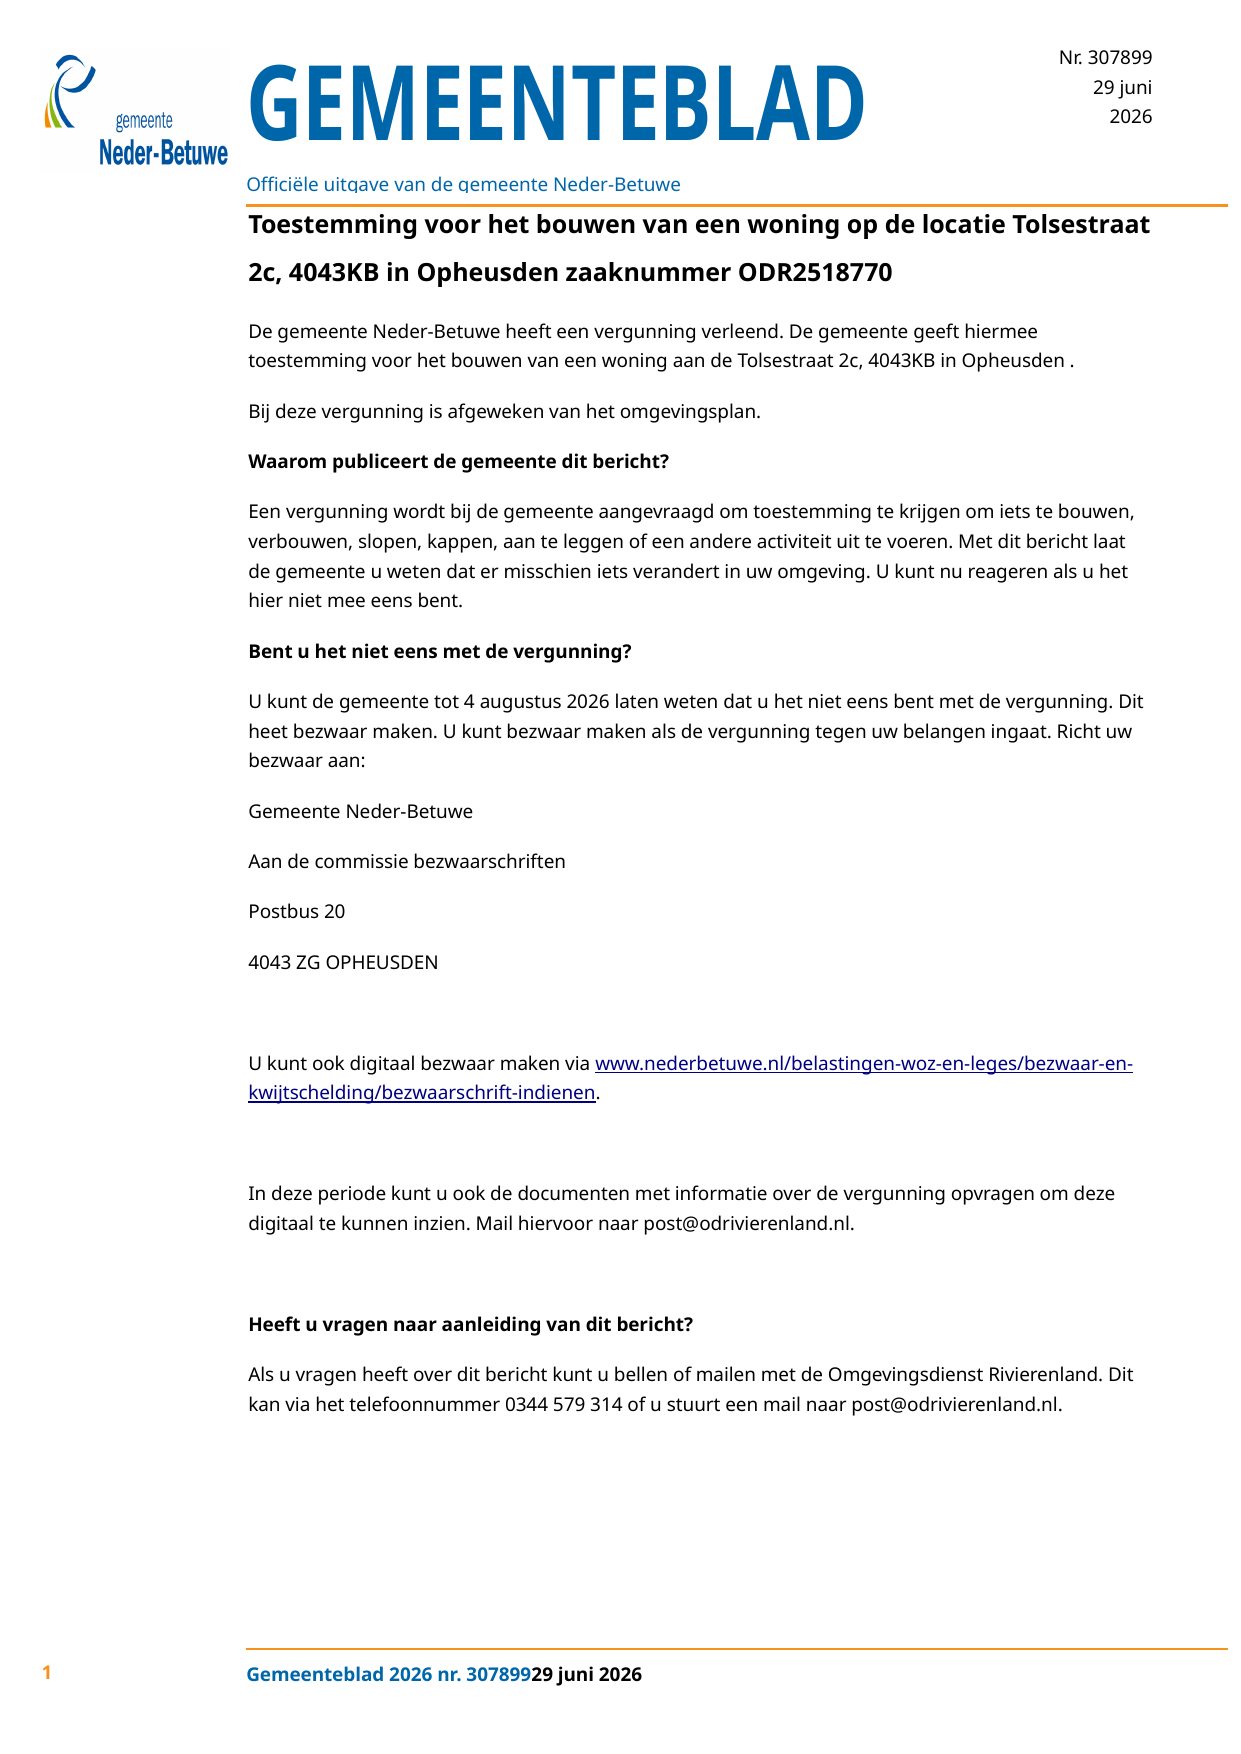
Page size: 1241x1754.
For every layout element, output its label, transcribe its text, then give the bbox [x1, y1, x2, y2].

text Gemeente Neder-Betuwe [248, 798, 1152, 824]
text De gemeente Neder-Betuwe heeft een vergunning verleend. De gemeente geeft hiermee toestemming voor het bouwen van een woning aan de Tolsestraat 2c, 4043KB in Opheusden . [248, 318, 1152, 373]
picture [41, 47, 231, 172]
text U kunt ook digitaal bezwaar maken via www.nederbetuwe.nl/belastingen-woz-en-leges/bezwaar-en-kwijtschelding/bezwaarschrift-indienen. [248, 1050, 1152, 1105]
text U kunt de gemeente tot 4 augustus 2026 laten weten dat u het niet eens bent met de vergunning. Dit heet bezwaar maken. U kunt bezwaar maken als de vergunning tegen uw belangen ingaat. Richt uw bezwaar aan: [248, 688, 1152, 773]
text Bent u het niet eens met de vergunning? [248, 638, 1152, 664]
text Aan de commissie bezwaarschriften [248, 848, 1152, 874]
text Waarom publiceert de gemeente dit bericht? [248, 448, 1152, 474]
text In deze periode kunt u ook de documenten met informatie over de vergunning opvragen om deze digitaal te kunnen inzien. Mail hiervoor naar post@odrivierenland.nl. [248, 1180, 1152, 1236]
text Bij deze vergunning is afgeweken van het omgevingsplan. [248, 398, 1152, 424]
text Postbus 20 [248, 899, 1152, 924]
text Als u vragen heeft over dit bericht kunt u bellen of mailen met de Omgevingsdienst Rivierenland. Dit kan via het telefoonnummer 0344 579 314 of u stuurt een mail naar post@odrivierenland.nl. [248, 1361, 1152, 1417]
text Heeft u vragen naar aanleiding van dit bericht? [248, 1311, 1152, 1337]
text 4043 ZG OPHEUSDEN [248, 949, 1152, 975]
text Toestemming voor het bouwen van een woning op de locatie Tolsestraat 2c, 4043KB in Opheusden zaaknummer ODR2518770 [248, 207, 1152, 288]
text Een vergunning wordt bij de gemeente aangevraagd om toestemming te krijgen om iets te bouwen, verbouwen, slopen, kappen, aan te leggen of een andere activiteit uit te voeren. Met dit bericht laat de gemeente u weten dat er misschien iets verandert in uw omgeving. U kunt nu reageren als u het hier niet mee eens bent. [248, 499, 1152, 613]
